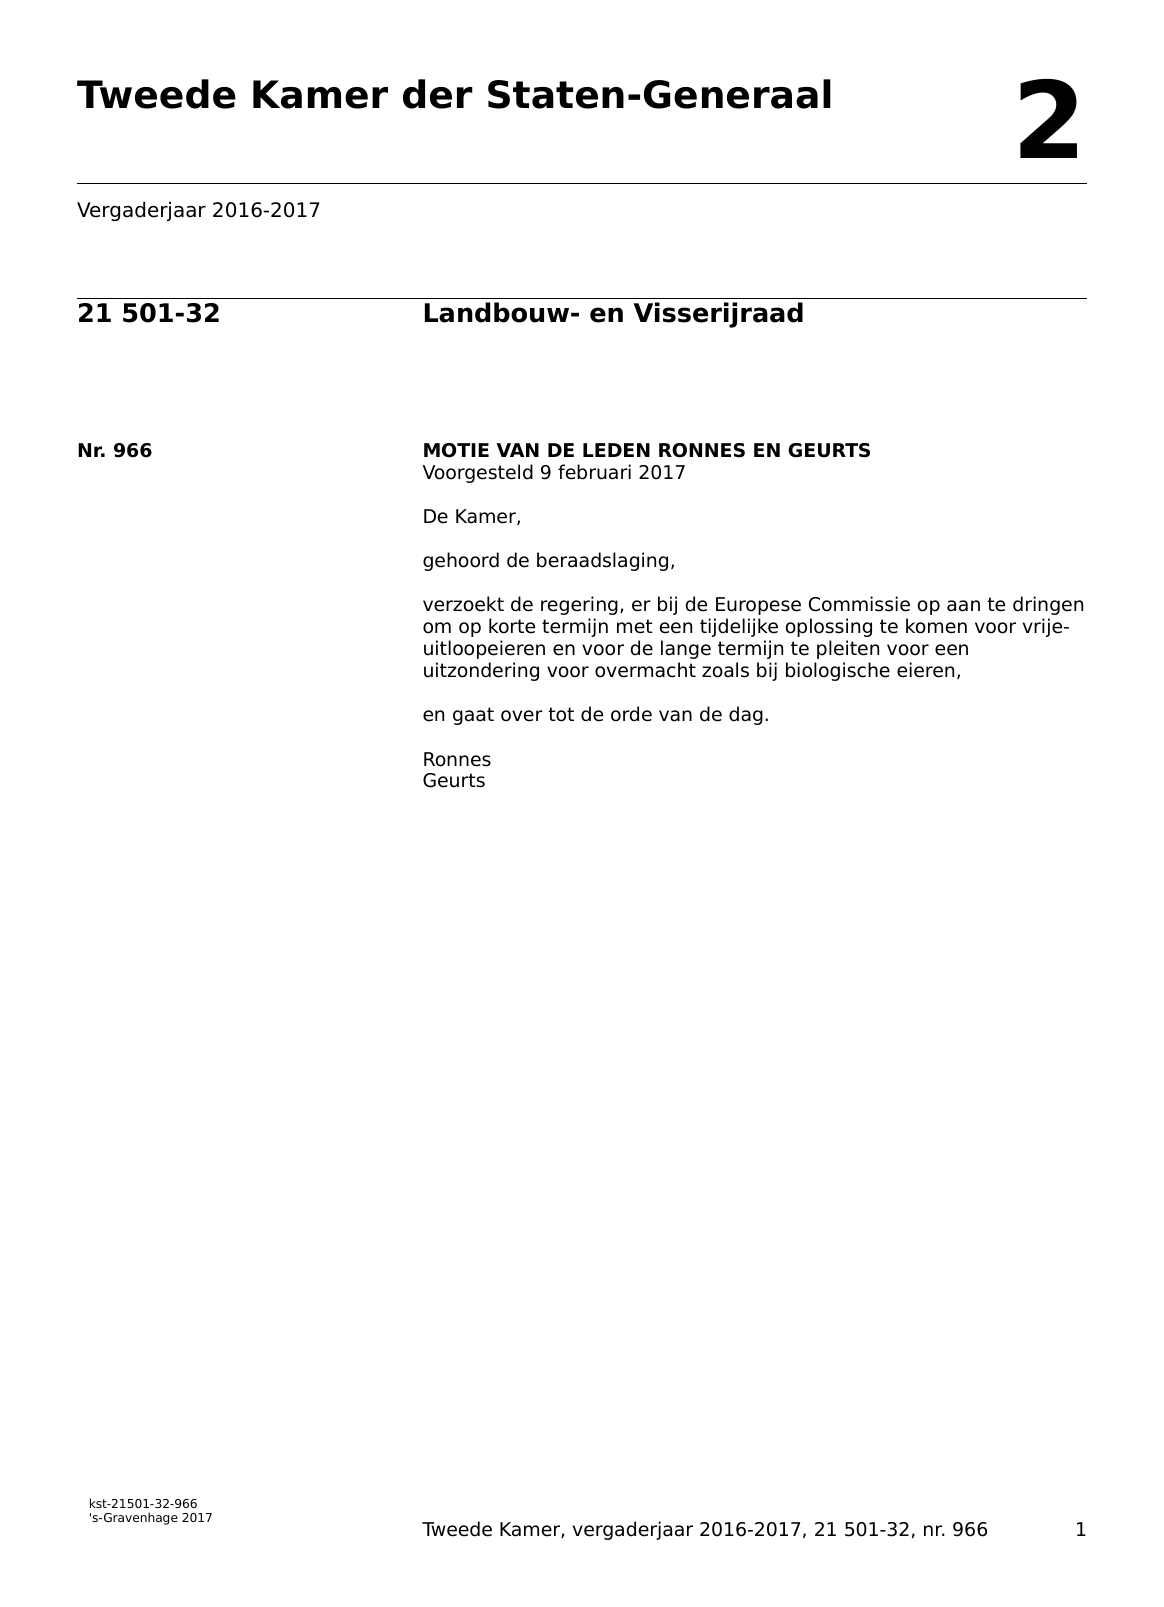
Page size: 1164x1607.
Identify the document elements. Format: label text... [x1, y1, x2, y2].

subtitle 21 501-32 Landbouw- en Visserijraad [77, 299, 1087, 329]
text 's-Gravenhage 2017 [88, 1511, 323, 1525]
text Voorgesteld 9 februari 2017 [422, 462, 1087, 484]
text gehoord de beraadslaging, [422, 550, 1087, 572]
text Geurts [422, 770, 1087, 792]
text kst-21501-32-966 [88, 1497, 323, 1511]
text De Kamer, [422, 506, 1087, 528]
table_header 2 [886, 59, 1087, 183]
text Ronnes [422, 748, 1087, 770]
text en gaat over tot de orde van de dag. [422, 704, 1087, 726]
table_cell Vergaderjaar 2016-2017 [77, 184, 1087, 298]
text verzoekt de regering, er bij de Europese Commissie op aan te dringen om op korte termijn met een tijdelijke oplossing te komen voor vrije-uitloopeieren en voor de lange termijn te pleiten voor een uitzondering voor overmacht zoals bij biologische eieren, [422, 594, 1087, 682]
table_header Tweede Kamer der Staten-Generaal [77, 59, 886, 183]
subtitle Nr. 966 MOTIE VAN DE LEDEN RONNES EN GEURTS [77, 440, 1087, 462]
